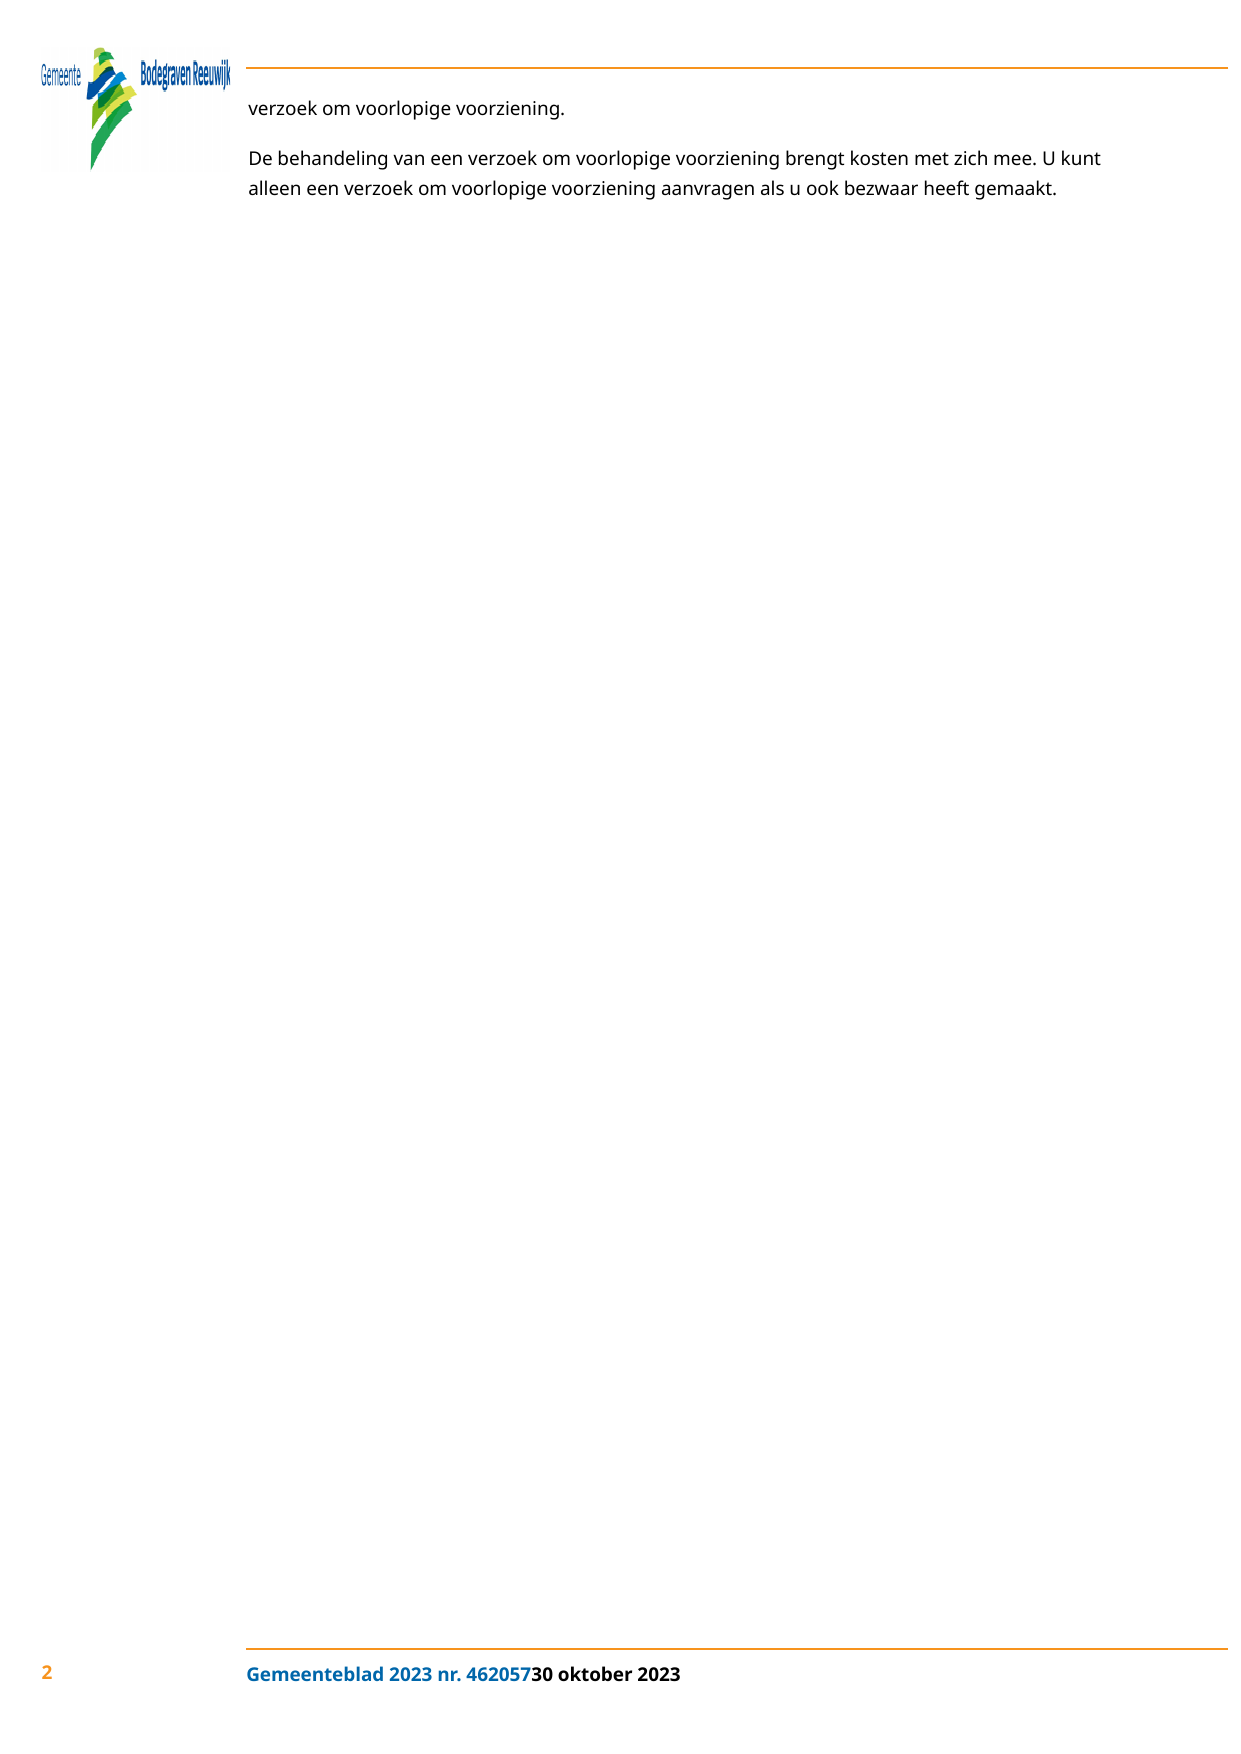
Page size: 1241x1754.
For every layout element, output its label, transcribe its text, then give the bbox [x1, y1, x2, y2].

text De behandeling van een verzoek om voorlopige voorziening brengt kosten met zich mee. U kunt alleen een verzoek om voorlopige voorziening aanvragen als u ook bezwaar heeft gemaakt. [248, 145, 1152, 201]
text verzoek om voorlopige voorziening. [248, 95, 1152, 121]
picture [41, 47, 231, 172]
